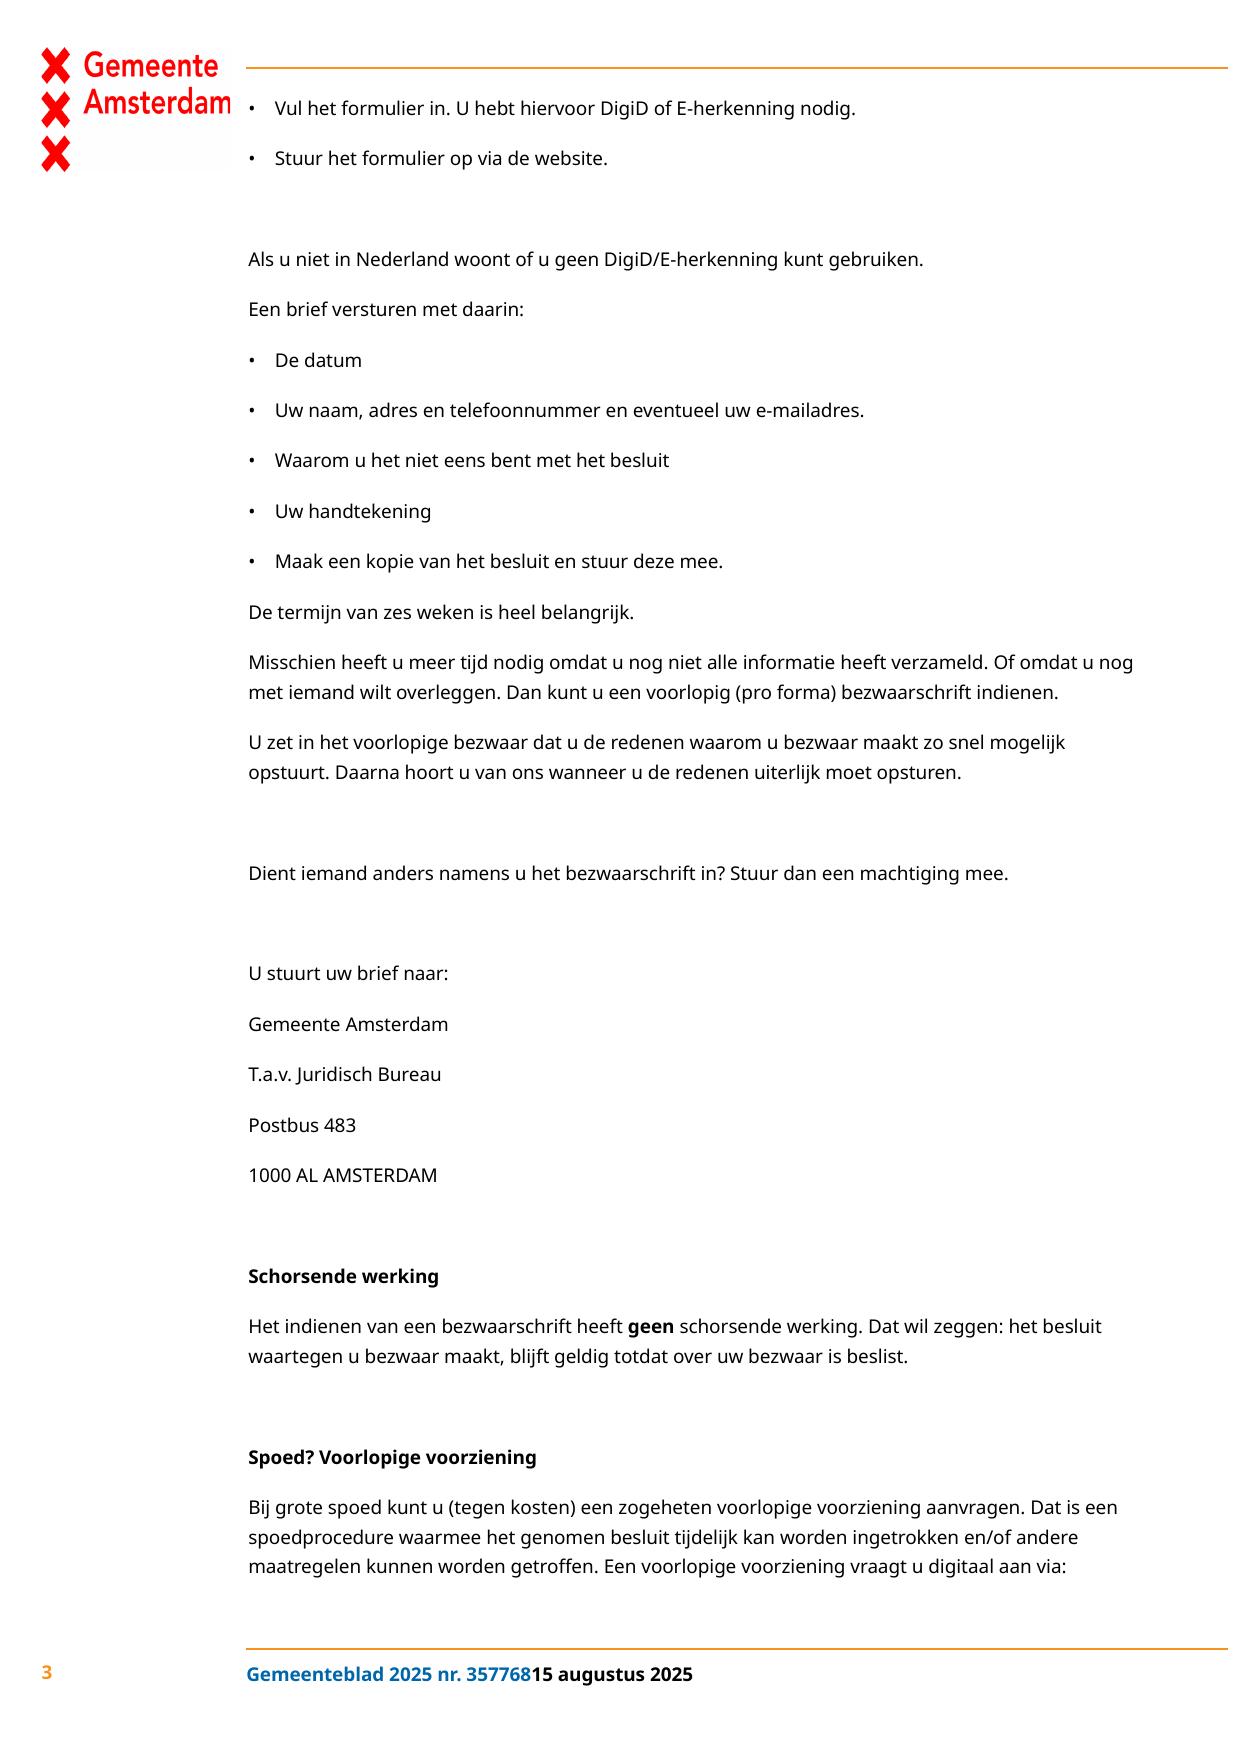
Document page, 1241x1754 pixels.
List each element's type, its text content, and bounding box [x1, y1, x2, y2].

text De termijn van zes weken is heel belangrijk. [248, 599, 1152, 625]
text Bij grote spoed kunt u (tegen kosten) een zogeheten voorlopige voorziening aanvragen. Dat is een spoedprocedure waarmee het genomen besluit tijdelijk kan worden ingetrokken en/of andere maatregelen kunnen worden getroffen. Een voorlopige voorziening vraagt u digitaal aan via: [248, 1494, 1152, 1579]
text Spoed? Voorlopige voorziening [248, 1444, 1152, 1470]
text Schorsende werking [248, 1263, 1152, 1289]
text Gemeente Amsterdam [248, 1011, 1152, 1037]
text • De datum [248, 347, 1152, 373]
text T.a.v. Juridisch Bureau [248, 1061, 1152, 1087]
text Dient iemand anders namens u het bezwaarschrift in? Stuur dan een machtiging mee. [248, 860, 1152, 886]
picture [41, 47, 231, 172]
text • Vul het formulier in. U hebt hiervoor DigiD of E-herkenning nodig. [248, 95, 1152, 121]
text • Maak een kopie van het besluit en stuur deze mee. [248, 548, 1152, 574]
text • Uw naam, adres en telefoonnummer en eventueel uw e-mailadres. [248, 397, 1152, 423]
text • Waarom u het niet eens bent met het besluit [248, 448, 1152, 473]
text U zet in het voorlopige bezwaar dat u de redenen waarom u bezwaar maakt zo snel mogelijk opstuurt. Daarna hoort u van ons wanneer u de redenen uiterlijk moet opsturen. [248, 729, 1152, 785]
text • Uw handtekening [248, 498, 1152, 524]
text Een brief versturen met daarin: [248, 296, 1152, 322]
text Als u niet in Nederland woont of u geen DigiD/E-herkenning kunt gebruiken. [248, 246, 1152, 272]
text Het indienen van een bezwaarschrift heeft geen schorsende werking. Dat wil zeggen: het besluit waartegen u bezwaar maakt, blijft geldig totdat over uw bezwaar is beslist. [248, 1313, 1152, 1369]
text U stuurt uw brief naar: [248, 961, 1152, 986]
text 1000 AL AMSTERDAM [248, 1162, 1152, 1188]
text • Stuur het formulier op via de website. [248, 145, 1152, 171]
text Misschien heeft u meer tijd nodig omdat u nog niet alle informatie heeft verzameld. Of omdat u nog met iemand wilt overleggen. Dan kunt u een voorlopig (pro forma) bezwaarschrift indienen. [248, 649, 1152, 705]
text Postbus 483 [248, 1112, 1152, 1138]
